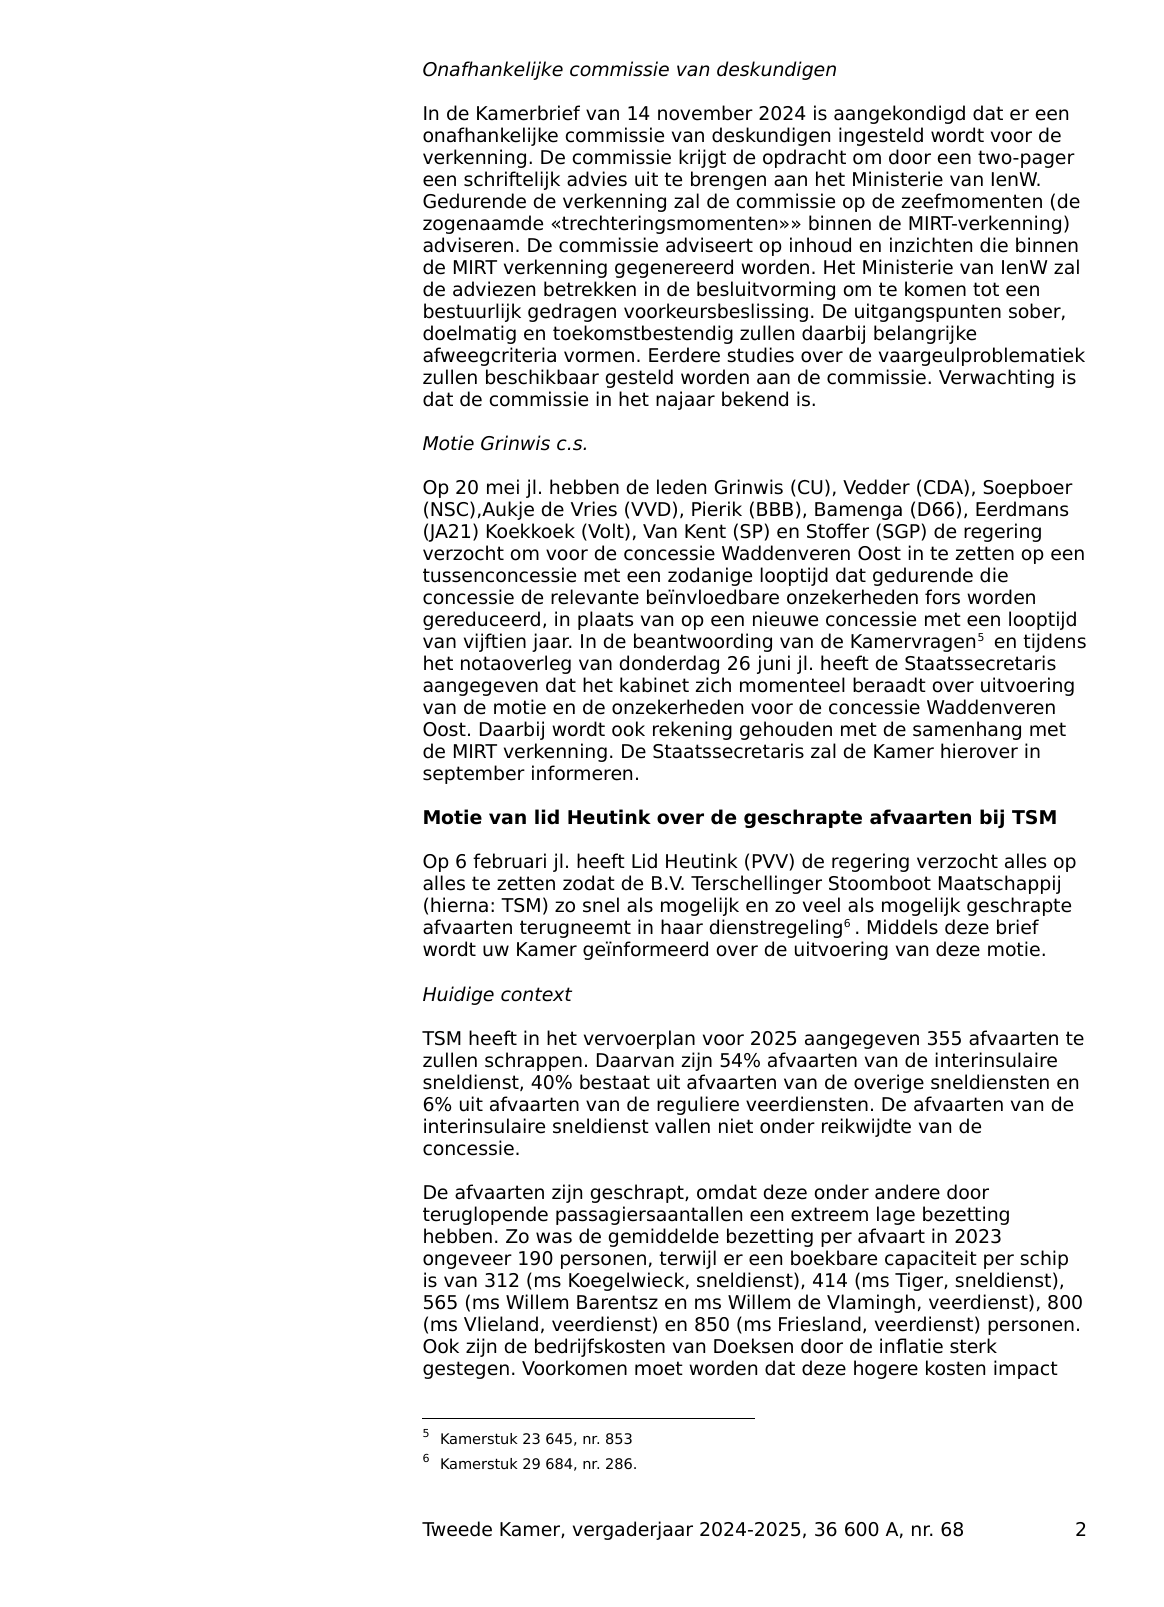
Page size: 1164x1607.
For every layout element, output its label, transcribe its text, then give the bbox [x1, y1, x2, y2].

subtitle Motie van lid Heutink over de geschrapte afvaarten bij TSM [422, 807, 1087, 829]
text Kamerstuk 23 645, nr. 853 [422, 1427, 1087, 1449]
subtitle Onafhankelijke commissie van deskundigen [422, 59, 1087, 81]
subtitle Huidige context [422, 983, 1087, 1005]
text TSM heeft in het vervoerplan voor 2025 aangegeven 355 afvaarten te zullen schrappen. Daarvan zijn 54% afvaarten van de interinsulaire sneldienst, 40% bestaat uit afvaarten van de overige sneldiensten en 6% uit afvaarten van de reguliere veerdiensten. De afvaarten van de interinsulaire sneldienst vallen niet onder reikwijdte van de concessie. [422, 1028, 1087, 1159]
text Op 20 mei jl. hebben de leden Grinwis (CU), Vedder (CDA), Soepboer (NSC),Aukje de Vries (VVD), Pierik (BBB), Bamenga (D66), Eerdmans (JA21) Koekkoek (Volt), Van Kent (SP) en Stoffer (SGP) de regering verzocht om voor de concessie Waddenveren Oost in te zetten op een tussenconcessie met een zodanige looptijd dat gedurende die concessie de relevante beïnvloedbare onzekerheden fors worden gereduceerd, in plaats van op een nieuwe concessie met een looptijd van vijftien jaar. In de beantwoording van de Kamervragen en tijdens het notaoverleg van donderdag 26 juni jl. heeft de Staatssecretaris aangegeven dat het kabinet zich momenteel beraadt over uitvoering van de motie en de onzekerheden voor de concessie Waddenveren Oost. Daarbij wordt ook rekening gehouden met de samenhang met de MIRT verkenning. De Staatssecretaris zal de Kamer hierover in september informeren. [422, 477, 1087, 785]
text Op 6 februari jl. heeft Lid Heutink (PVV) de regering verzocht alles op alles te zetten zodat de B.V. Terschellinger Stoomboot Maatschappij (hierna: TSM) zo snel als mogelijk en zo veel als mogelijk geschrapte afvaarten terugneemt in haar dienstregeling. Middels deze brief wordt uw Kamer geïnformeerd over de uitvoering van deze motie. [422, 851, 1087, 961]
text In de Kamerbrief van 14 november 2024 is aangekondigd dat er een onafhankelijke commissie van deskundigen ingesteld wordt voor de verkenning. De commissie krijgt de opdracht om door een two-pager een schriftelijk advies uit te brengen aan het Ministerie van IenW. Gedurende de verkenning zal de commissie op de zeefmomenten (de zogenaamde «trechteringsmomenten»» binnen de MIRT-verkenning) adviseren. De commissie adviseert op inhoud en inzichten die binnen de MIRT verkenning gegenereerd worden. Het Ministerie van IenW zal de adviezen betrekken in de besluitvorming om te komen tot een bestuurlijk gedragen voorkeursbeslissing. De uitgangspunten sober, doelmatig en toekomstbestendig zullen daarbij belangrijke afweegcriteria vormen. Eerdere studies over de vaargeulproblematiek zullen beschikbaar gesteld worden aan de commissie. Verwachting is dat de commissie in het najaar bekend is. [422, 103, 1087, 411]
text Kamerstuk 29 684, nr. 286. [422, 1452, 1087, 1474]
text De afvaarten zijn geschrapt, omdat deze onder andere door teruglopende passagiersaantallen een extreem lage bezetting hebben. Zo was de gemiddelde bezetting per afvaart in 2023 ongeveer 190 personen, terwijl er een boekbare capaciteit per schip is van 312 (ms Koegelwieck, sneldienst), 414 (ms Tiger, sneldienst), 565 (ms Willem Barentsz en ms Willem de Vlamingh, veerdienst), 800 (ms Vlieland, veerdienst) en 850 (ms Friesland, veerdienst) personen. Ook zijn de bedrijfskosten van Doeksen door de inflatie sterk gestegen. Voorkomen moet worden dat deze hogere kosten impact [422, 1182, 1087, 1379]
subtitle Motie Grinwis c.s. [422, 433, 1087, 455]
